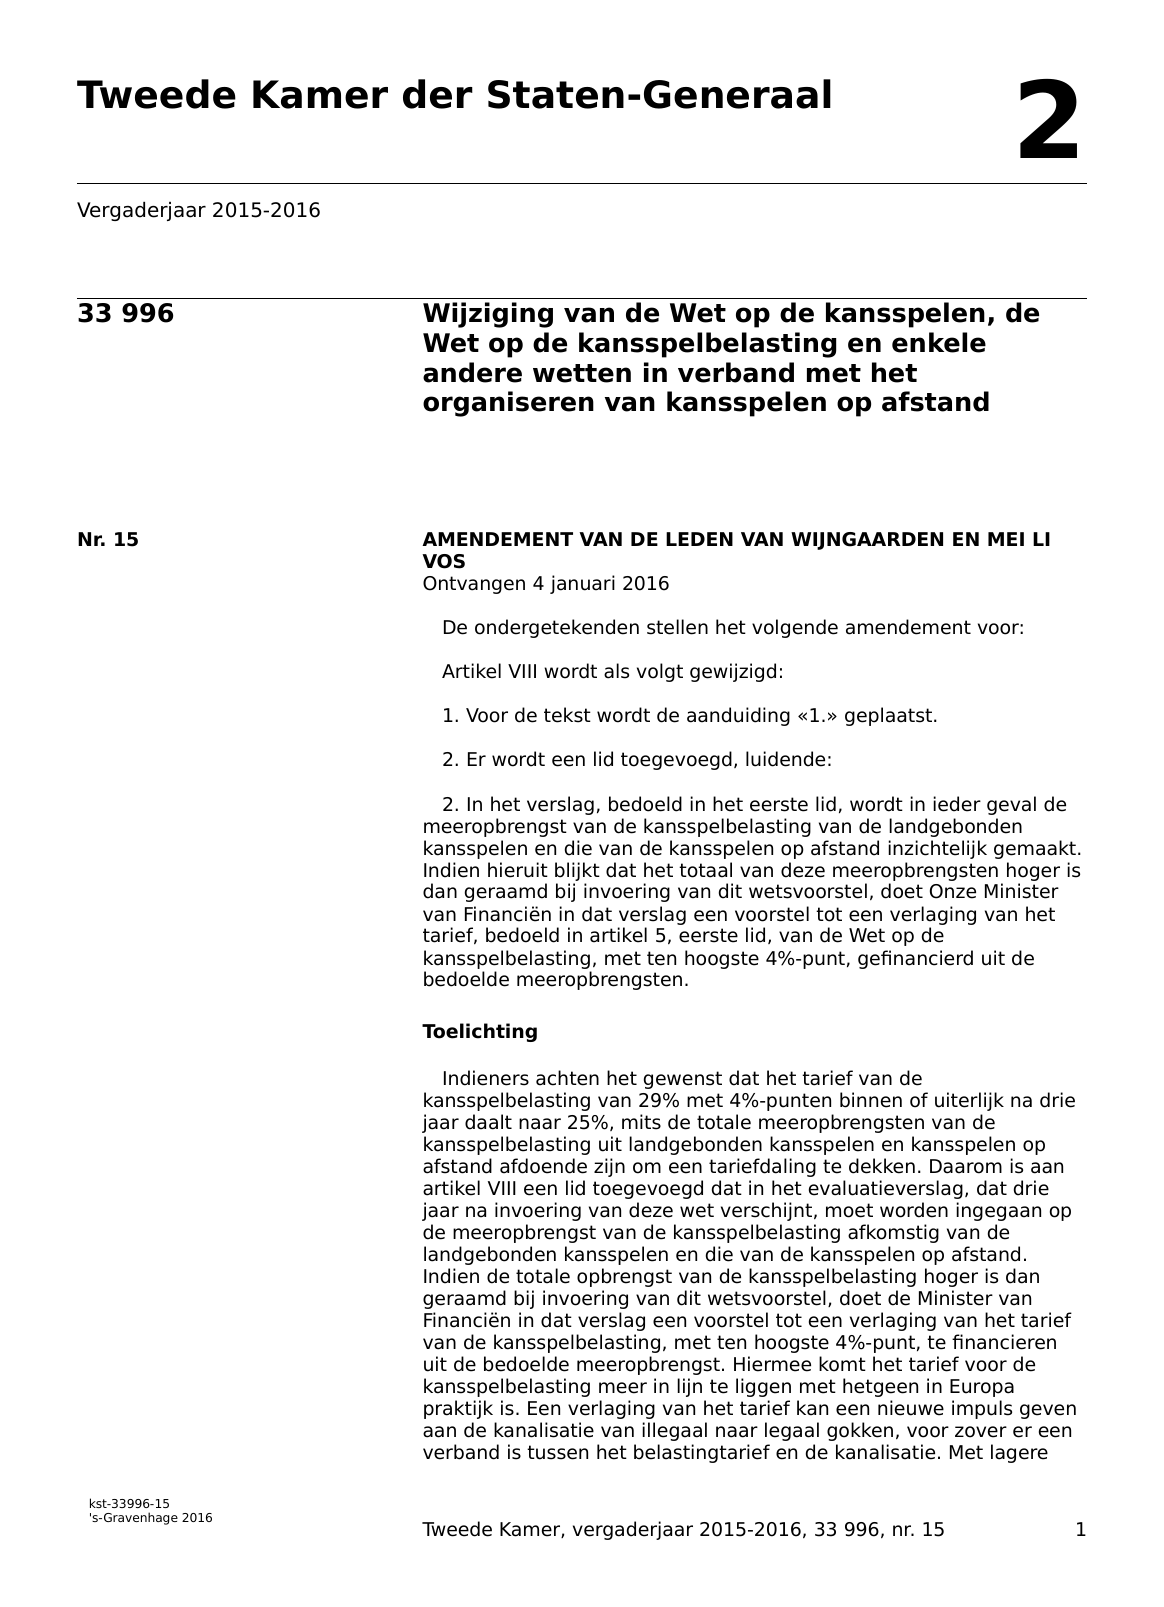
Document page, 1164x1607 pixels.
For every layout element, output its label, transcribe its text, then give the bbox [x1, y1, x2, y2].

table_cell Vergaderjaar 2015-2016 [77, 184, 1087, 298]
text Artikel VIII wordt als volgt gewijzigd: [422, 661, 1087, 683]
text Indieners achten het gewenst dat het tarief van de kansspelbelasting van 29% met 4%-punten binnen of uiterlijk na drie jaar daalt naar 25%, mits de totale meeropbrengsten van de kansspelbelasting uit landgebonden kansspelen en kansspelen op afstand afdoende zijn om een tariefdaling te dekken. Daarom is aan artikel VIII een lid toegevoegd dat in het evaluatieverslag, dat drie jaar na invoering van deze wet verschijnt, moet worden ingegaan op de meeropbrengst van de kansspelbelasting afkomstig van de landgebonden kansspelen en die van de kansspelen op afstand. Indien de totale opbrengst van de kansspelbelasting hoger is dan geraamd bij invoering van dit wetsvoorstel, doet de Minister van Financiën in dat verslag een voorstel tot een verlaging van het tarief van de kansspelbelasting, met ten hoogste 4%-punt, te financieren uit de bedoelde meeropbrengst. Hiermee komt het tarief voor de kansspelbelasting meer in lijn te liggen met hetgeen in Europa praktijk is. Een verlaging van het tarief kan een nieuwe impuls geven aan de kanalisatie van illegaal naar legaal gokken, voor zover er een verband is tussen het belastingtarief en de kanalisatie. Met lagere [422, 1068, 1087, 1464]
text 's-Gravenhage 2016 [88, 1511, 323, 1525]
text Ontvangen 4 januari 2016 [422, 573, 1087, 595]
text 1. Voor de tekst wordt de aanduiding «1.» geplaatst. [422, 705, 1087, 727]
table_header Tweede Kamer der Staten-Generaal [77, 59, 886, 183]
text 2. Er wordt een lid toegevoegd, luidende: [422, 749, 1087, 771]
subtitle Toelichting [422, 1021, 1087, 1043]
table_header 2 [886, 59, 1087, 183]
text kst-33996-15 [88, 1497, 323, 1511]
subtitle Nr. 15 AMENDEMENT VAN DE LEDEN VAN WIJNGAARDEN EN MEI LI VOS [77, 529, 1087, 573]
text 2. In het verslag, bedoeld in het eerste lid, wordt in ieder geval de meeropbrengst van de kansspelbelasting van de landgebonden kansspelen en die van de kansspelen op afstand inzichtelijk gemaakt. Indien hieruit blijkt dat het totaal van deze meeropbrengsten hoger is dan geraamd bij invoering van dit wetsvoorstel, doet Onze Minister van Financiën in dat verslag een voorstel tot een verlaging van het tarief, bedoeld in artikel 5, eerste lid, van de Wet op de kansspelbelasting, met ten hoogste 4%-punt, gefinancierd uit de bedoelde meeropbrengsten. [422, 793, 1087, 991]
subtitle 33 996 Wijziging van de Wet op de kansspelen, de Wet op de kansspelbelasting en enkele andere wetten in verband met het organiseren van kansspelen op afstand [77, 299, 1087, 418]
text De ondergetekenden stellen het volgende amendement voor: [422, 617, 1087, 639]
